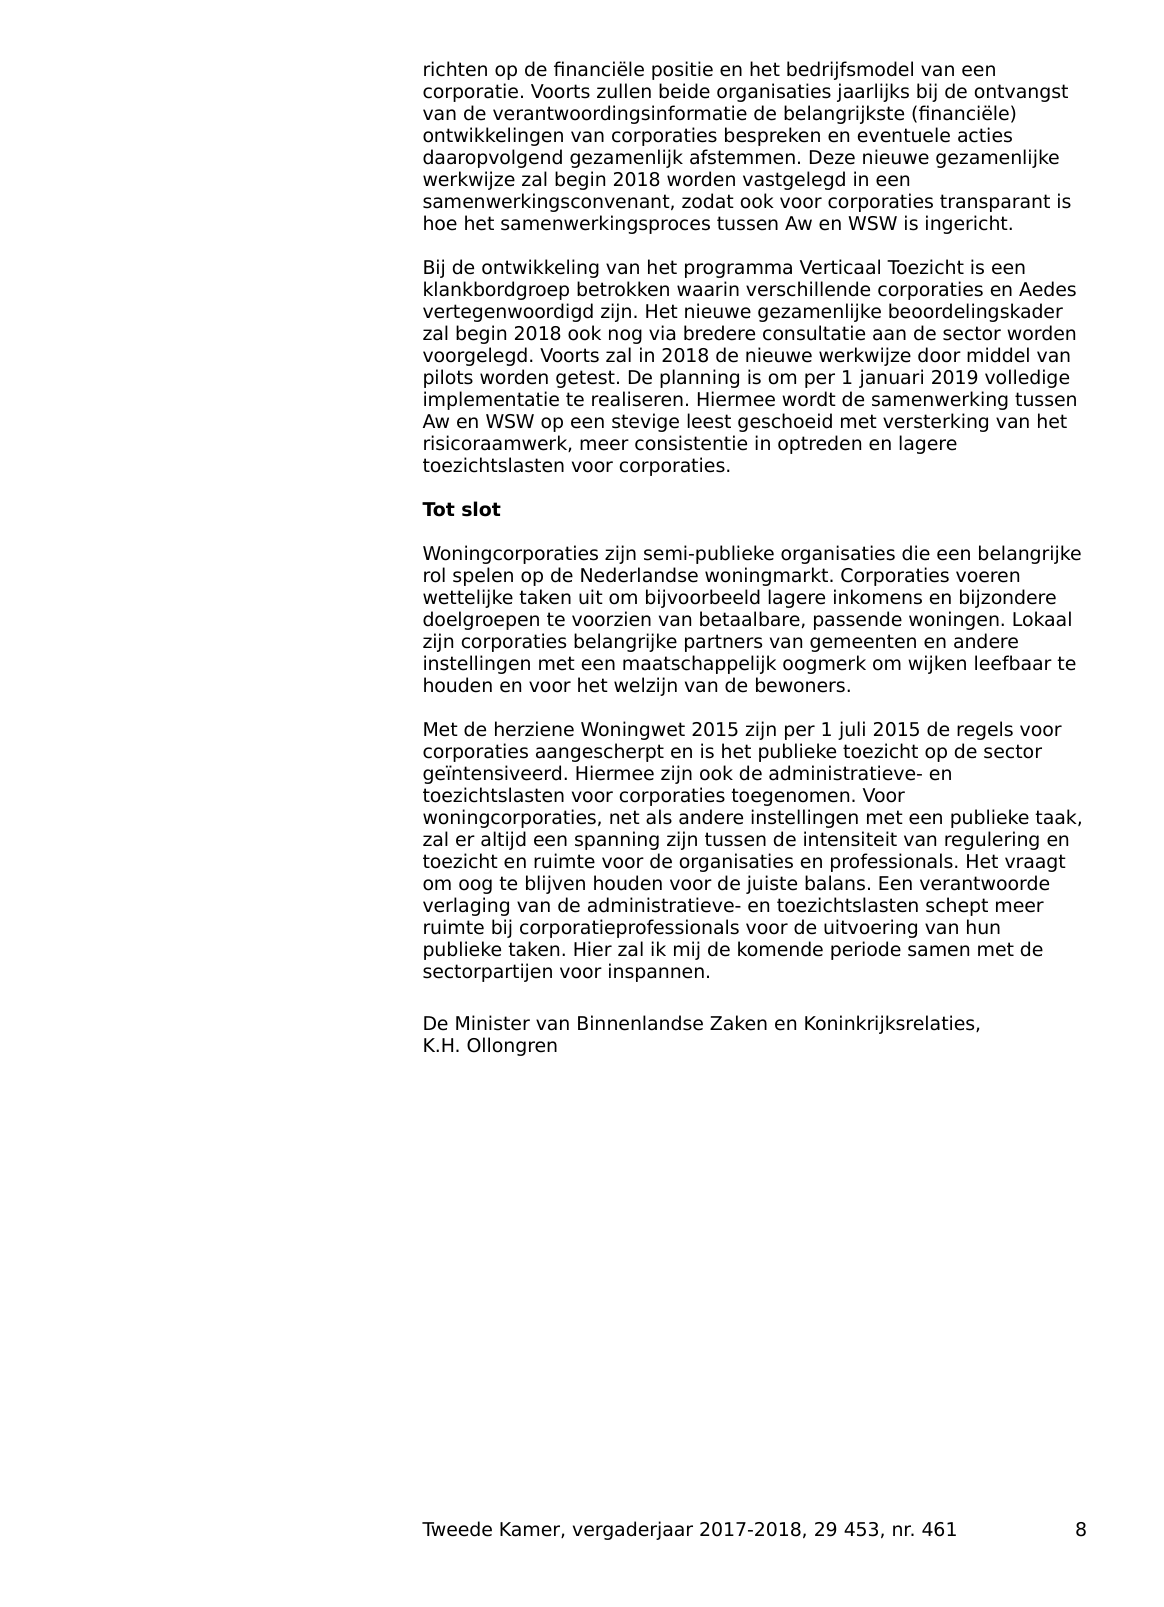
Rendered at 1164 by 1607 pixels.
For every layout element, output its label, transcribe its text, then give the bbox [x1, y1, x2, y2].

text Bij de ontwikkeling van het programma Verticaal Toezicht is een klankbordgroep betrokken waarin verschillende corporaties en Aedes vertegenwoordigd zijn. Het nieuwe gezamenlijke beoordelingskader zal begin 2018 ook nog via bredere consultatie aan de sector worden voorgelegd. Voorts zal in 2018 de nieuwe werkwijze door middel van pilots worden getest. De planning is om per 1 januari 2019 volledige implementatie te realiseren. Hiermee wordt de samenwerking tussen Aw en WSW op een stevige leest geschoeid met versterking van het risicoraamwerk, meer consistentie in optreden en lagere toezichtslasten voor corporaties. [422, 257, 1087, 477]
text De Minister van Binnenlandse Zaken en Koninkrijksrelaties, K.H. Ollongren [422, 1013, 1087, 1057]
subtitle Tot slot [422, 499, 1087, 521]
text richten op de financiële positie en het bedrijfsmodel van een corporatie. Voorts zullen beide organisaties jaarlijks bij de ontvangst van de verantwoordingsinformatie de belangrijkste (financiële) ontwikkelingen van corporaties bespreken en eventuele acties daaropvolgend gezamenlijk afstemmen. Deze nieuwe gezamenlijke werkwijze zal begin 2018 worden vastgelegd in een samenwerkingsconvenant, zodat ook voor corporaties transparant is hoe het samenwerkingsproces tussen Aw en WSW is ingericht. [422, 59, 1087, 235]
text Met de herziene Woningwet 2015 zijn per 1 juli 2015 de regels voor corporaties aangescherpt en is het publieke toezicht op de sector geïntensiveerd. Hiermee zijn ook de administratieve- en toezichtslasten voor corporaties toegenomen. Voor woningcorporaties, net als andere instellingen met een publieke taak, zal er altijd een spanning zijn tussen de intensiteit van regulering en toezicht en ruimte voor de organisaties en professionals. Het vraagt om oog te blijven houden voor de juiste balans. Een verantwoorde verlaging van de administratieve- en toezichtslasten schept meer ruimte bij corporatieprofessionals voor de uitvoering van hun publieke taken. Hier zal ik mij de komende periode samen met de sectorpartijen voor inspannen. [422, 719, 1087, 983]
text Woningcorporaties zijn semi-publieke organisaties die een belangrijke rol spelen op de Nederlandse woningmarkt. Corporaties voeren wettelijke taken uit om bijvoorbeeld lagere inkomens en bijzondere doelgroepen te voorzien van betaalbare, passende woningen. Lokaal zijn corporaties belangrijke partners van gemeenten en andere instellingen met een maatschappelijk oogmerk om wijken leefbaar te houden en voor het welzijn van de bewoners. [422, 543, 1087, 697]
